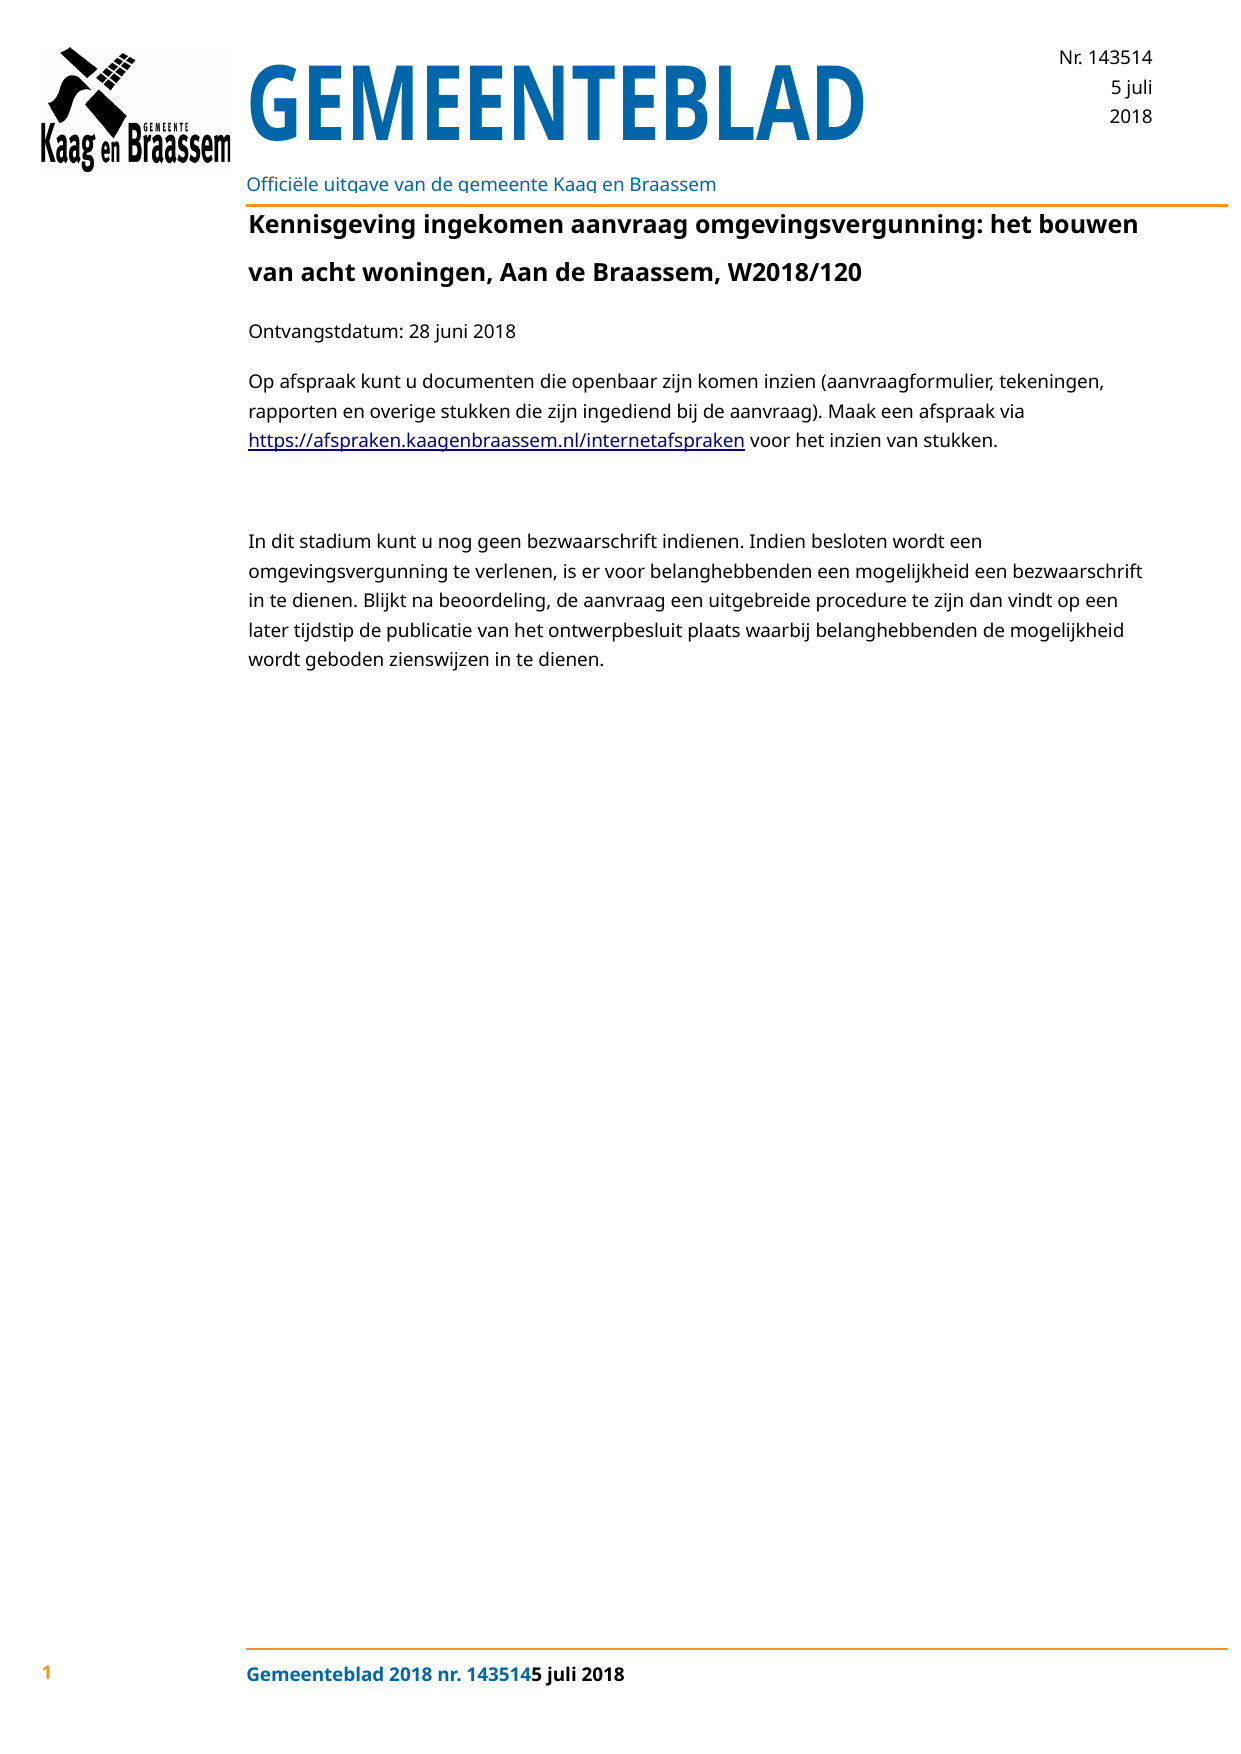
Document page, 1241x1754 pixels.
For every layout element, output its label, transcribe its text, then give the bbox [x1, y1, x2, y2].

text In dit stadium kunt u nog geen bezwaarschrift indienen. Indien besloten wordt een omgevingsvergunning te verlenen, is er voor belanghebbenden een mogelijkheid een bezwaarschrift in te dienen. Blijkt na beoordeling, de aanvraag een uitgebreide procedure te zijn dan vindt op een later tijdstip de publicatie van het ontwerpbesluit plaats waarbij belanghebbenden de mogelijkheid wordt geboden zienswijzen in te dienen. [248, 528, 1152, 672]
text Kennisgeving ingekomen aanvraag omgevingsvergunning: het bouwen van acht woningen, Aan de Braassem, W2018/120 [248, 207, 1152, 288]
picture [41, 47, 231, 172]
text Ontvangstdatum: 28 juni 2018 [248, 318, 1152, 344]
text Op afspraak kunt u documenten die openbaar zijn komen inzien (aanvraagformulier, tekeningen, rapporten en overige stukken die zijn ingediend bij de aanvraag). Maak een afspraak via https://afspraken.kaagenbraassem.nl/internetafspraken voor het inzien van stukken. [248, 368, 1152, 453]
